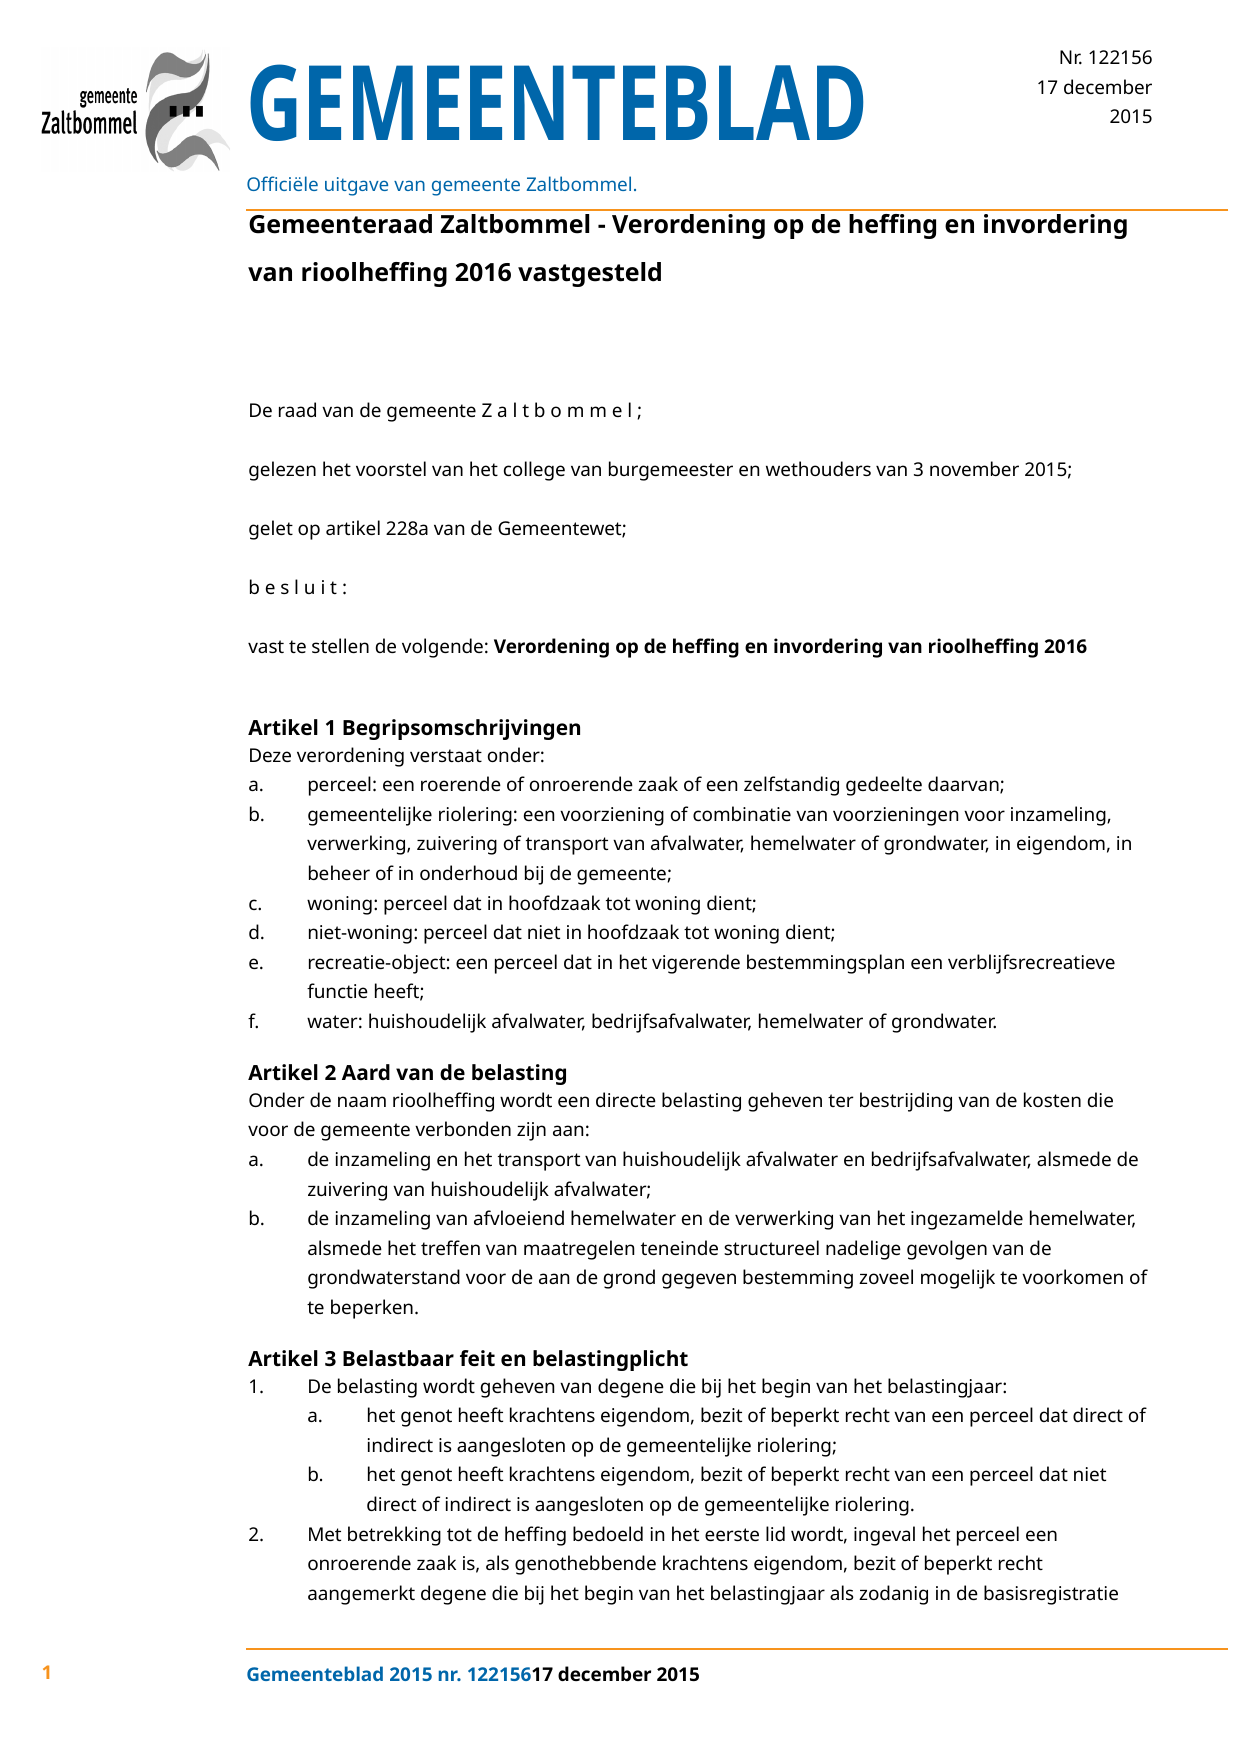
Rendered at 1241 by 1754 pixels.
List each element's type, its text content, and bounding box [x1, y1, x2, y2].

text De raad van de gemeente Z a l t b o m m e l ; [248, 397, 1152, 422]
text Artikel 2 Aard van de belasting [248, 1058, 1152, 1087]
list de inzameling en het transport van huishoudelijk afvalwater en bedrijfsafvalwater, alsmede de zuivering van huishoudelijk afvalwater; [248, 1146, 1152, 1201]
list perceel: een roerende of onroerende zaak of een zelfstandig gedeelte daarvan; [248, 771, 1152, 797]
list het genot heeft krachtens eigendom, bezit of beperkt recht van een perceel dat niet direct of indirect is aangesloten op de gemeentelijke riolering. [307, 1462, 1152, 1517]
text Artikel 3 Belastbaar feit en belastingplicht [248, 1344, 1152, 1373]
list De belasting wordt geheven van degene die bij het begin van het belastingjaar: [248, 1373, 1152, 1399]
list woning: perceel dat in hoofdzaak tot woning dient; [248, 890, 1152, 916]
list het genot heeft krachtens eigendom, bezit of beperkt recht van een perceel dat direct of indirect is aangesloten op de gemeentelijke riolering; [307, 1402, 1152, 1458]
list niet-woning: perceel dat niet in hoofdzaak tot woning dient; [248, 919, 1152, 945]
text Gemeenteraad Zaltbommel - Verordening op de heffing en invordering van rioolheffing 2016 vastgesteld [248, 211, 1152, 288]
list recreatie-object: een perceel dat in het vigerende bestemmingsplan een verblijfsrecreatieve functie heeft; [248, 949, 1152, 1004]
picture [41, 47, 231, 172]
text gelezen het voorstel van het college van burgemeester en wethouders van 3 november 2015; [248, 456, 1152, 482]
list water: huishoudelijk afvalwater, bedrijfsafvalwater, hemelwater of grondwater. [248, 1008, 1152, 1034]
list Met betrekking tot de heffing bedoeld in het eerste lid wordt, ingeval het perceel een onroerende zaak is, als genothebbende krachtens eigendom, bezit of beperkt recht aangemerkt degene die bij het begin van het belastingjaar als zodanig in de basisregistratie [248, 1521, 1152, 1606]
list gemeentelijke riolering: een voorziening of combinatie van voorzieningen voor inzameling, verwerking, zuivering of transport van afvalwater, hemelwater of grondwater, in eigendom, in beheer of in onderhoud bij de gemeente; [248, 801, 1152, 886]
text Onder de naam rioolheffing wordt een directe belasting geheven ter bestrijding van de kosten die voor de gemeente verbonden zijn aan: [248, 1087, 1152, 1142]
text vast te stellen de volgende: Verordening op de heffing en invordering van rioolheffing 2016 [248, 633, 1152, 659]
text b e s l u i t : [248, 574, 1152, 600]
text gelet op artikel 228a van de Gemeentewet; [248, 515, 1152, 541]
text Deze verordening verstaat onder: [248, 742, 1152, 768]
list de inzameling van afvloeiend hemelwater en de verwerking van het ingezamelde hemelwater, alsmede het treffen van maatregelen teneinde structureel nadelige gevolgen van de grondwaterstand voor de aan de grond gegeven bestemming zoveel mogelijk te voorkomen of te beperken. [248, 1205, 1152, 1320]
text Artikel 1 Begripsomschrijvingen [248, 713, 1152, 742]
